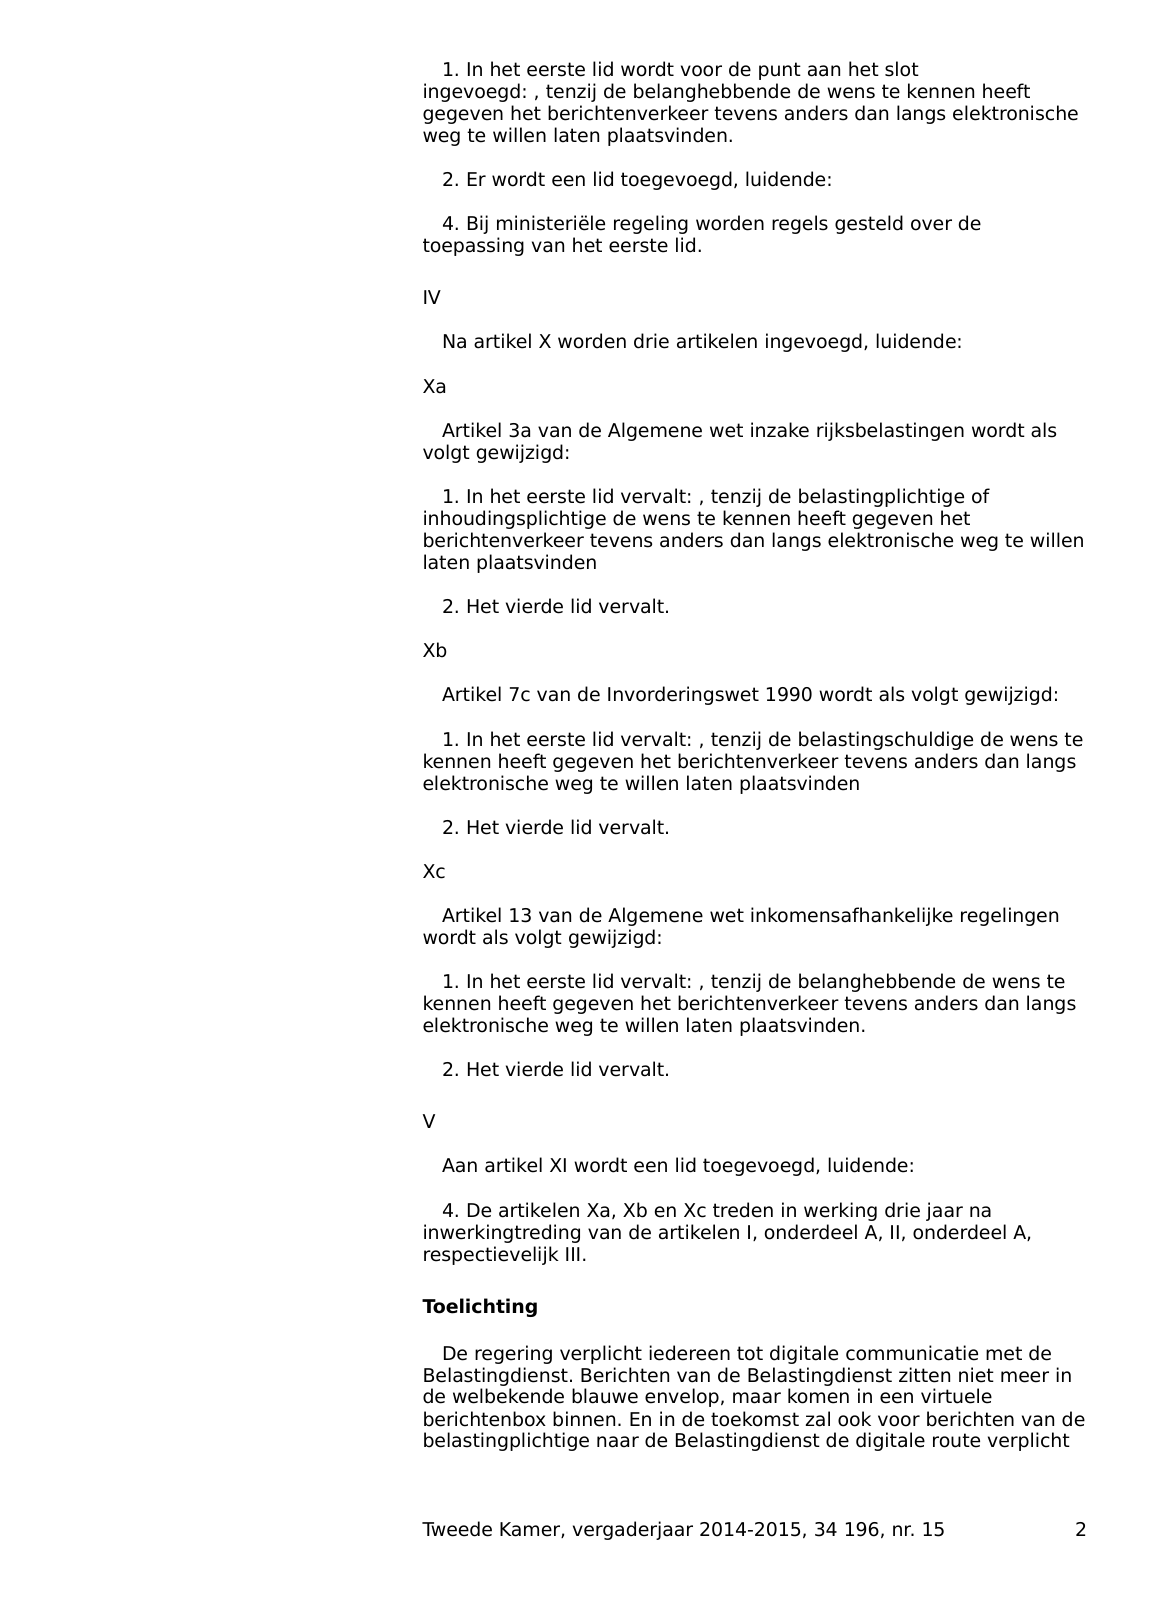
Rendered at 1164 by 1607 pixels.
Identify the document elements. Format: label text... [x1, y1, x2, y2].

text Xc [422, 861, 1087, 883]
text 2. Het vierde lid vervalt. [422, 817, 1087, 839]
text 1. In het eerste lid wordt voor de punt aan het slot ingevoegd: , tenzij de belanghebbende de wens te kennen heeft gegeven het berichtenverkeer tevens anders dan langs elektronische weg te willen laten plaatsvinden. [422, 59, 1087, 147]
subtitle Toelichting [422, 1296, 1087, 1317]
text 4. Bij ministeriële regeling worden regels gesteld over de toepassing van het eerste lid. [422, 213, 1087, 257]
text De regering verplicht iedereen tot digitale communicatie met de Belastingdienst. Berichten van de Belastingdienst zitten niet meer in de welbekende blauwe envelop, maar komen in een virtuele berichtenbox binnen. En in de toekomst zal ook voor berichten van de belastingplichtige naar de Belastingdienst de digitale route verplicht [422, 1342, 1087, 1452]
text 2. Het vierde lid vervalt. [422, 596, 1087, 618]
text 1. In het eerste lid vervalt: , tenzij de belastingplichtige of inhoudingsplichtige de wens te kennen heeft gegeven het berichtenverkeer tevens anders dan langs elektronische weg te willen laten plaatsvinden [422, 486, 1087, 574]
text Na artikel X worden drie artikelen ingevoegd, luidende: [422, 331, 1087, 353]
text 4. De artikelen Xa, Xb en Xc treden in werking drie jaar na inwerkingtreding van de artikelen I, onderdeel A, II, onderdeel A, respectievelijk III. [422, 1199, 1087, 1266]
text Aan artikel XI wordt een lid toegevoegd, luidende: [422, 1155, 1087, 1177]
text 2. Het vierde lid vervalt. [422, 1059, 1087, 1081]
subtitle V [422, 1111, 1087, 1133]
text Artikel 3a van de Algemene wet inzake rijksbelastingen wordt als volgt gewijzigd: [422, 420, 1087, 464]
subtitle IV [422, 287, 1087, 309]
text Xb [422, 640, 1087, 662]
text Artikel 13 van de Algemene wet inkomensafhankelijke regelingen wordt als volgt gewijzigd: [422, 905, 1087, 949]
text Artikel 7c van de Invorderingswet 1990 wordt als volgt gewijzigd: [422, 684, 1087, 706]
text 1. In het eerste lid vervalt: , tenzij de belanghebbende de wens te kennen heeft gegeven het berichtenverkeer tevens anders dan langs elektronische weg te willen laten plaatsvinden. [422, 971, 1087, 1037]
text Xa [422, 376, 1087, 398]
text 1. In het eerste lid vervalt: , tenzij de belastingschuldige de wens te kennen heeft gegeven het berichtenverkeer tevens anders dan langs elektronische weg te willen laten plaatsvinden [422, 728, 1087, 794]
text 2. Er wordt een lid toegevoegd, luidende: [422, 169, 1087, 191]
